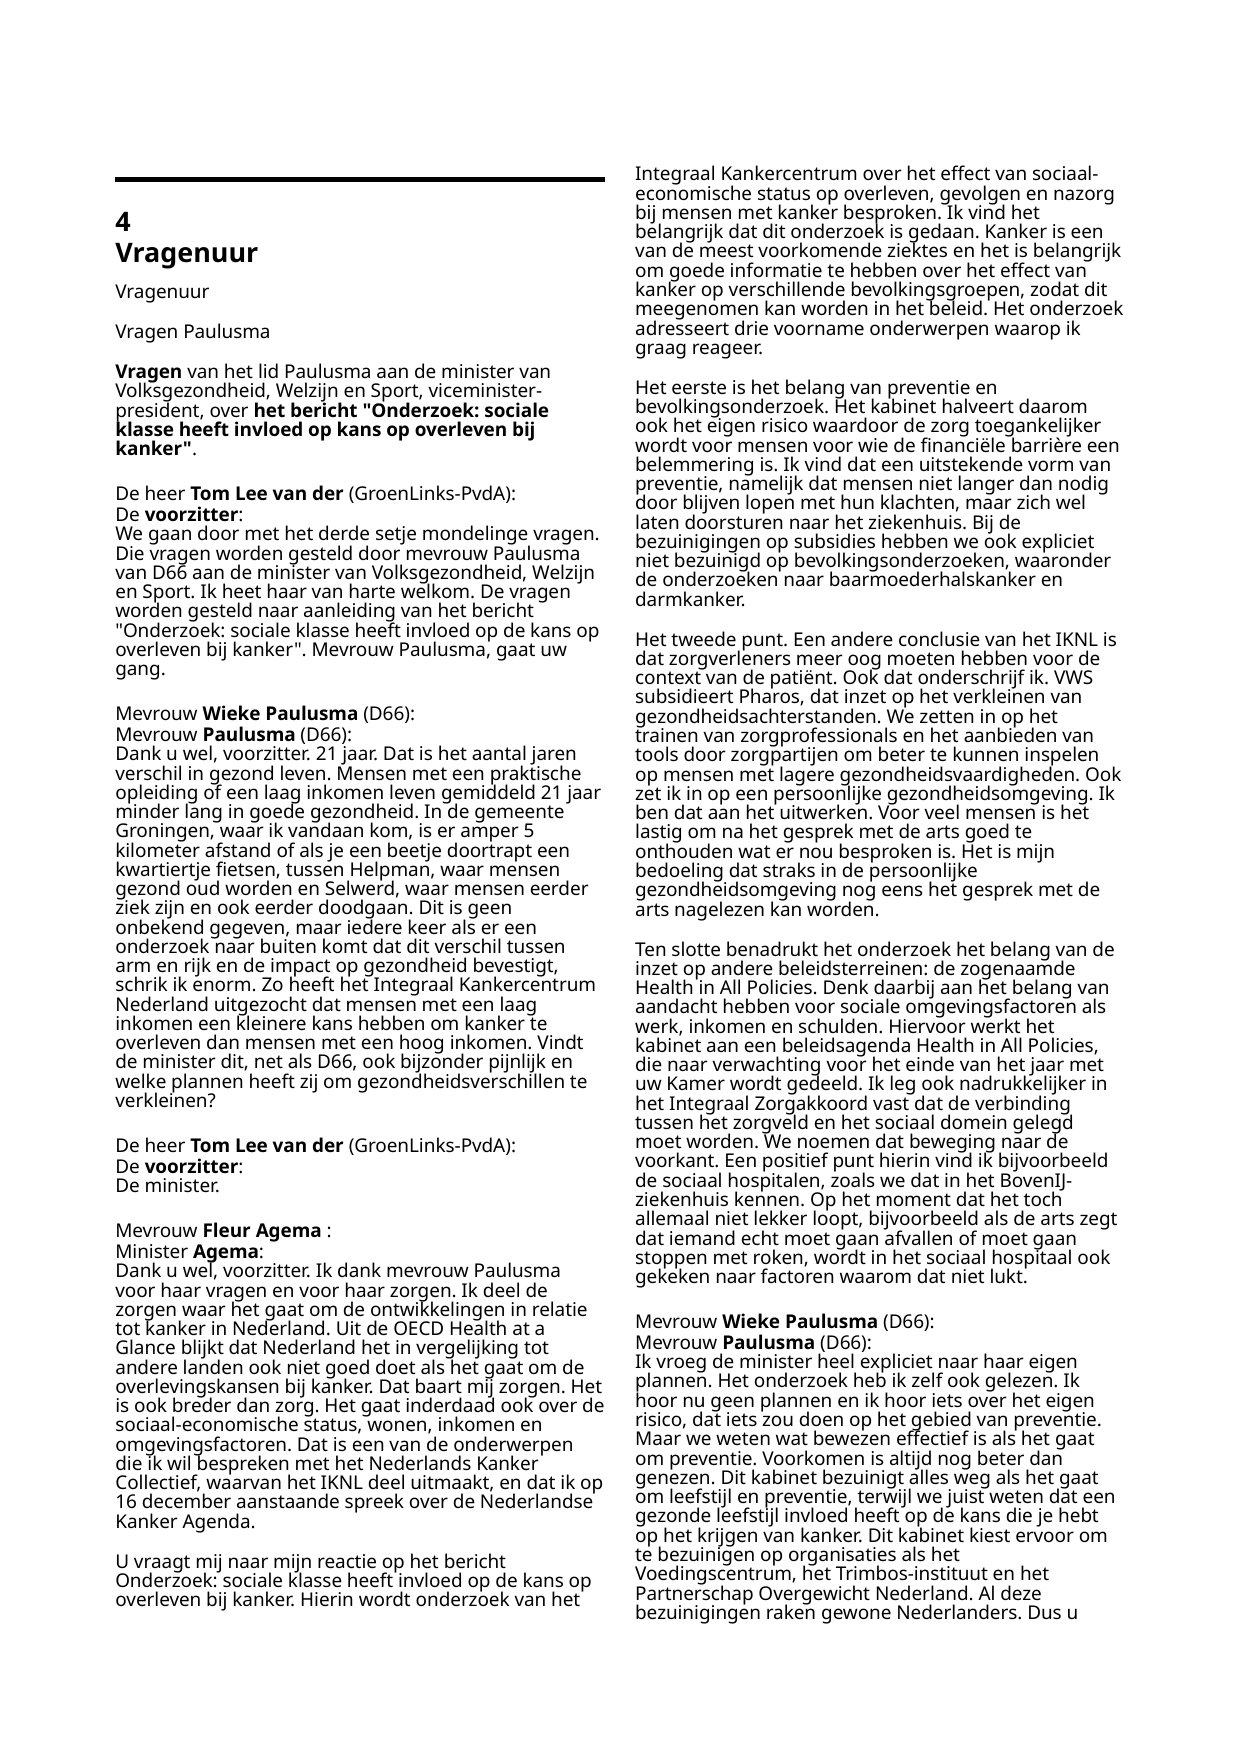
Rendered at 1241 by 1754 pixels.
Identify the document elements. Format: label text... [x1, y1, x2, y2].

text U vraagt mij naar mijn reactie op het bericht Onderzoek: sociale klasse heeft invloed op de kans op overleven bij kanker. Hierin wordt onderzoek van het [115, 1553, 605, 1611]
text Vragenuur [115, 239, 605, 283]
text Mevrouw Wieke Paulusma (D66): [635, 1308, 1125, 1334]
text De heer Tom Lee van der (GroenLinks-PvdA): [115, 1132, 605, 1158]
text Mevrouw Fleur Agema : [115, 1217, 605, 1243]
text Vragen van het lid Paulusma aan de minister van Volksgezondheid, Welzijn en Sport, viceminister-president, over het bericht "Onderzoek: sociale klasse heeft invloed op kans op overleven bij kanker". [115, 363, 605, 459]
text We gaan door met het derde setje mondelinge vragen. Die vragen worden gesteld door mevrouw Paulusma van D66 aan de minister van Volksgezondheid, Welzijn en Sport. Ik heet haar van harte welkom. De vragen worden gesteld naar aanleiding van het bericht "Onderzoek: sociale klasse heeft invloed op de kans op overleven bij kanker". Mevrouw Paulusma, gaat uw gang. [115, 525, 605, 679]
text Dank u wel, voorzitter. 21 jaar. Dat is het aantal jaren verschil in gezond leven. Mensen met een praktische opleiding of een laag inkomen leven gemiddeld 21 jaar minder lang in goede gezondheid. In de gemeente Groningen, waar ik vandaan kom, is er amper 5 kilometer afstand of als je een beetje doortrapt een kwartiertje fietsen, tussen Helpman, waar mensen gezond oud worden en Selwerd, waar mensen eerder ziek zijn en ook eerder doodgaan. Dit is geen onbekend gegeven, maar iedere keer als er een onderzoek naar buiten komt dat dit verschil tussen arm en rijk en de impact op gezondheid bevestigt, schrik ik enorm. Zo heeft het Integraal Kankercentrum Nederland uitgezocht dat mensen met een laag inkomen een kleinere kans hebben om kanker te overleven dan mensen met een hoog inkomen. Vindt de minister dit, net als D66, ook bijzonder pijnlijk en welke plannen heeft zij om gezondheidsverschillen te verkleinen? [115, 745, 605, 1111]
text Minister Agema: [115, 1243, 605, 1262]
text Ten slotte benadrukt het onderzoek het belang van de inzet op andere beleidsterreinen: de zogenaamde Health in All Policies. Denk daarbij aan het belang van aandacht hebben voor sociale omgevingsfactoren als werk, inkomen en schulden. Hiervoor werkt het kabinet aan een beleidsagenda Health in All Policies, die naar verwachting voor het einde van het jaar met uw Kamer wordt gedeeld. Ik leg ook nadrukkelijker in het Integraal Zorgakkoord vast dat de verbinding tussen het zorgveld en het sociaal domein gelegd moet worden. We noemen dat beweging naar de voorkant. Een positief punt hierin vind ik bijvoorbeeld de sociaal hospitalen, zoals we dat in het BovenIJ-ziekenhuis kennen. Op het moment dat het toch allemaal niet lekker loopt, bijvoorbeeld als de arts zegt dat iemand echt moet gaan afvallen of moet gaan stoppen met roken, wordt in het sociaal hospitaal ook gekeken naar factoren waarom dat niet lukt. [635, 941, 1125, 1287]
text Vragen Paulusma [115, 323, 605, 342]
text Het tweede punt. Een andere conclusie van het IKNL is dat zorgverleners meer oog moeten hebben voor de context van de patiënt. Ook dat onderschrijf ik. VWS subsidieert Pharos, dat inzet op het verkleinen van gezondheidsachterstanden. We zetten in op het trainen van zorgprofessionals en het aanbieden van tools door zorgpartijen om beter te kunnen inspelen op mensen met lagere gezondheidsvaardigheden. Ook zet ik in op een persoonlijke gezondheidsomgeving. Ik ben dat aan het uitwerken. Voor veel mensen is het lastig om na het gesprek met de arts goed te onthouden wat er nou besproken is. Het is mijn bedoeling dat straks in de persoonlijke gezondheidsomgeving nog eens het gesprek met de arts nagelezen kan worden. [635, 631, 1125, 920]
text 4 [115, 203, 605, 239]
text Mevrouw Wieke Paulusma (D66): [115, 700, 605, 726]
text De minister. [115, 1177, 605, 1196]
text Dank u wel, voorzitter. Ik dank mevrouw Paulusma voor haar vragen en voor haar zorgen. Ik deel de zorgen waar het gaat om de ontwikkelingen in relatie tot kanker in Nederland. Uit de OECD Health at a Glance blijkt dat Nederland het in vergelijking tot andere landen ook niet goed doet als het gaat om de overlevingskansen bij kanker. Dat baart mij zorgen. Het is ook breder dan zorg. Het gaat inderdaad ook over de sociaal-economische status, wonen, inkomen en omgevingsfactoren. Dat is een van de onderwerpen die ik wil bespreken met het Nederlands Kanker Collectief, waarvan het IKNL deel uitmaakt, en dat ik op 16 december aanstaande spreek over de Nederlandse Kanker Agenda. [115, 1262, 605, 1532]
text Het eerste is het belang van preventie en bevolkingsonderzoek. Het kabinet halveert daarom ook het eigen risico waardoor de zorg toegankelijker wordt voor mensen voor wie de financiële barrière een belemmering is. Ik vind dat een uitstekende vorm van preventie, namelijk dat mensen niet langer dan nodig door blijven lopen met hun klachten, maar zich wel laten doorsturen naar het ziekenhuis. Bij de bezuinigingen op subsidies hebben we ook expliciet niet bezuinigd op bevolkingsonderzoeken, waaronder de onderzoeken naar baarmoederhalskanker en darmkanker. [635, 379, 1125, 610]
text Mevrouw Paulusma (D66): [635, 1334, 1125, 1353]
text De heer Tom Lee van der (GroenLinks-PvdA): [115, 480, 605, 506]
text Mevrouw Paulusma (D66): [115, 726, 605, 745]
text Ik vroeg de minister heel expliciet naar haar eigen plannen. Het onderzoek heb ik zelf ook gelezen. Ik hoor nu geen plannen en ik hoor iets over het eigen risico, dat iets zou doen op het gebied van preventie. Maar we weten wat bewezen effectief is als het gaat om preventie. Voorkomen is altijd nog beter dan genezen. Dit kabinet bezuinigt alles weg als het gaat om leefstijl en preventie, terwijl we juist weten dat een gezonde leefstijl invloed heeft op de kans die je hebt op het krijgen van kanker. Dit kabinet kiest ervoor om te bezuinigen op organisaties als het Voedingscentrum, het Trimbos-instituut en het Partnerschap Overgewicht Nederland. Al deze bezuinigingen raken gewone Nederlanders. Dus u [635, 1353, 1125, 1623]
text De voorzitter: [115, 1158, 605, 1177]
text De voorzitter: [115, 506, 605, 525]
text Vragenuur [115, 283, 605, 302]
text Integraal Kankercentrum over het effect van sociaal-economische status op overleven, gevolgen en nazorg bij mensen met kanker besproken. Ik vind het belangrijk dat dit onderzoek is gedaan. Kanker is een van de meest voorkomende ziektes en het is belangrijk om goede informatie te hebben over het effect van kanker op verschillende bevolkingsgroepen, zodat dit meegenomen kan worden in het beleid. Het onderzoek adresseert drie voorname onderwerpen waarop ik graag reageer. [635, 165, 1125, 358]
